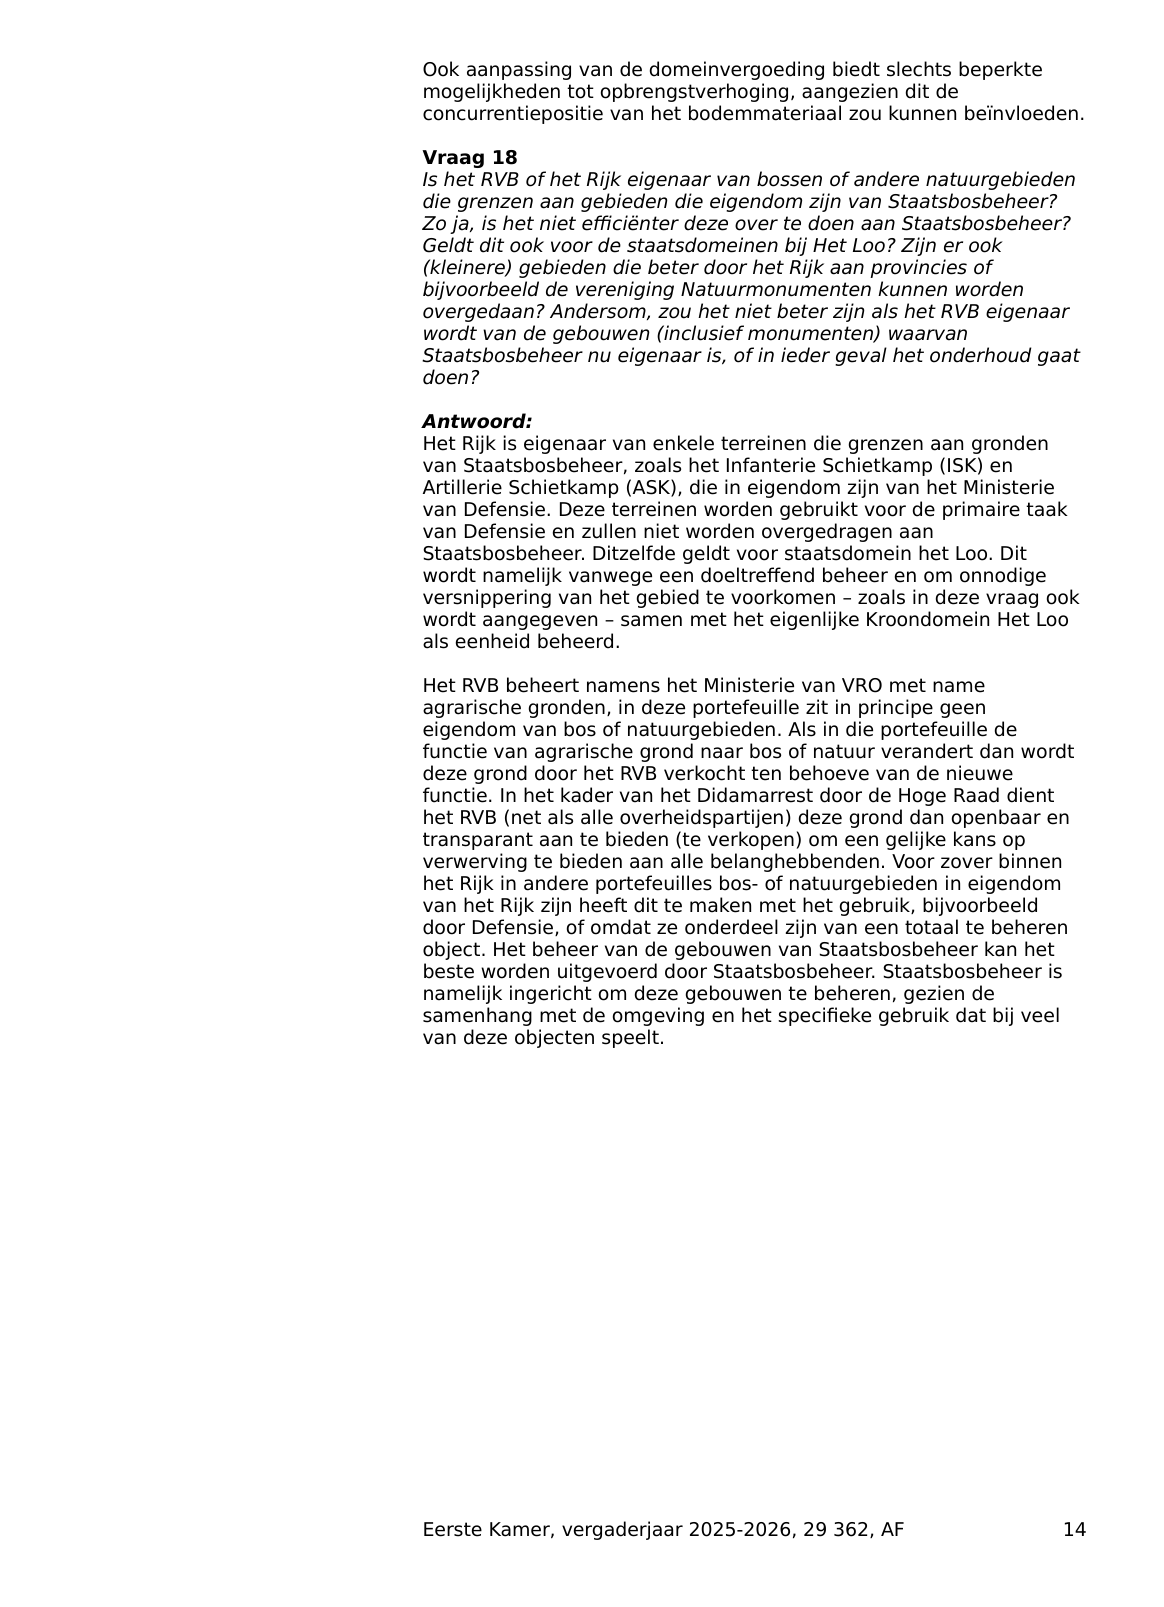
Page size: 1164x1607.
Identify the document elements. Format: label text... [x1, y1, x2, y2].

text Het RVB beheert namens het Ministerie van VRO met name agrarische gronden, in deze portefeuille zit in principe geen eigendom van bos of natuurgebieden. Als in die portefeuille de functie van agrarische grond naar bos of natuur verandert dan wordt deze grond door het RVB verkocht ten behoeve van de nieuwe functie. In het kader van het Didamarrest door de Hoge Raad dient het RVB (net als alle overheidspartijen) deze grond dan openbaar en transparant aan te bieden (te verkopen) om een gelijke kans op verwerving te bieden aan alle belanghebbenden. Voor zover binnen het Rijk in andere portefeuilles bos- of natuurgebieden in eigendom van het Rijk zijn heeft dit te maken met het gebruik, bijvoorbeeld door Defensie, of omdat ze onderdeel zijn van een totaal te beheren object. Het beheer van de gebouwen van Staatsbosbeheer kan het beste worden uitgevoerd door Staatsbosbeheer. Staatsbosbeheer is namelijk ingericht om deze gebouwen te beheren, gezien de samenhang met de omgeving en het specifieke gebruik dat bij veel van deze objecten speelt. [422, 675, 1087, 1049]
text Ook aanpassing van de domeinvergoeding biedt slechts beperkte mogelijkheden tot opbrengstverhoging, aangezien dit de concurrentiepositie van het bodemmateriaal zou kunnen beïnvloeden. [422, 59, 1087, 125]
text Is het RVB of het Rijk eigenaar van bossen of andere natuurgebieden die grenzen aan gebieden die eigendom zijn van Staatsbosbeheer? Zo ja, is het niet efficiënter deze over te doen aan Staatsbosbeheer? Geldt dit ook voor de staatsdomeinen bij Het Loo? Zijn er ook (kleinere) gebieden die beter door het Rijk aan provincies of bijvoorbeeld de vereniging Natuurmonumenten kunnen worden overgedaan? Andersom, zou het niet beter zijn als het RVB eigenaar wordt van de gebouwen (inclusief monumenten) waarvan Staatsbosbeheer nu eigenaar is, of in ieder geval het onderhoud gaat doen? [422, 169, 1087, 389]
text Het Rijk is eigenaar van enkele terreinen die grenzen aan gronden van Staatsbosbeheer, zoals het Infanterie Schietkamp (ISK) en Artillerie Schietkamp (ASK), die in eigendom zijn van het Ministerie van Defensie. Deze terreinen worden gebruikt voor de primaire taak van Defensie en zullen niet worden overgedragen aan Staatsbosbeheer. Ditzelfde geldt voor staatsdomein het Loo. Dit wordt namelijk vanwege een doeltreffend beheer en om onnodige versnippering van het gebied te voorkomen – zoals in deze vraag ook wordt aangegeven – samen met het eigenlijke Kroondomein Het Loo als eenheid beheerd. [422, 433, 1087, 653]
text Antwoord: [422, 411, 1087, 433]
text Vraag 18 [422, 147, 1087, 169]
